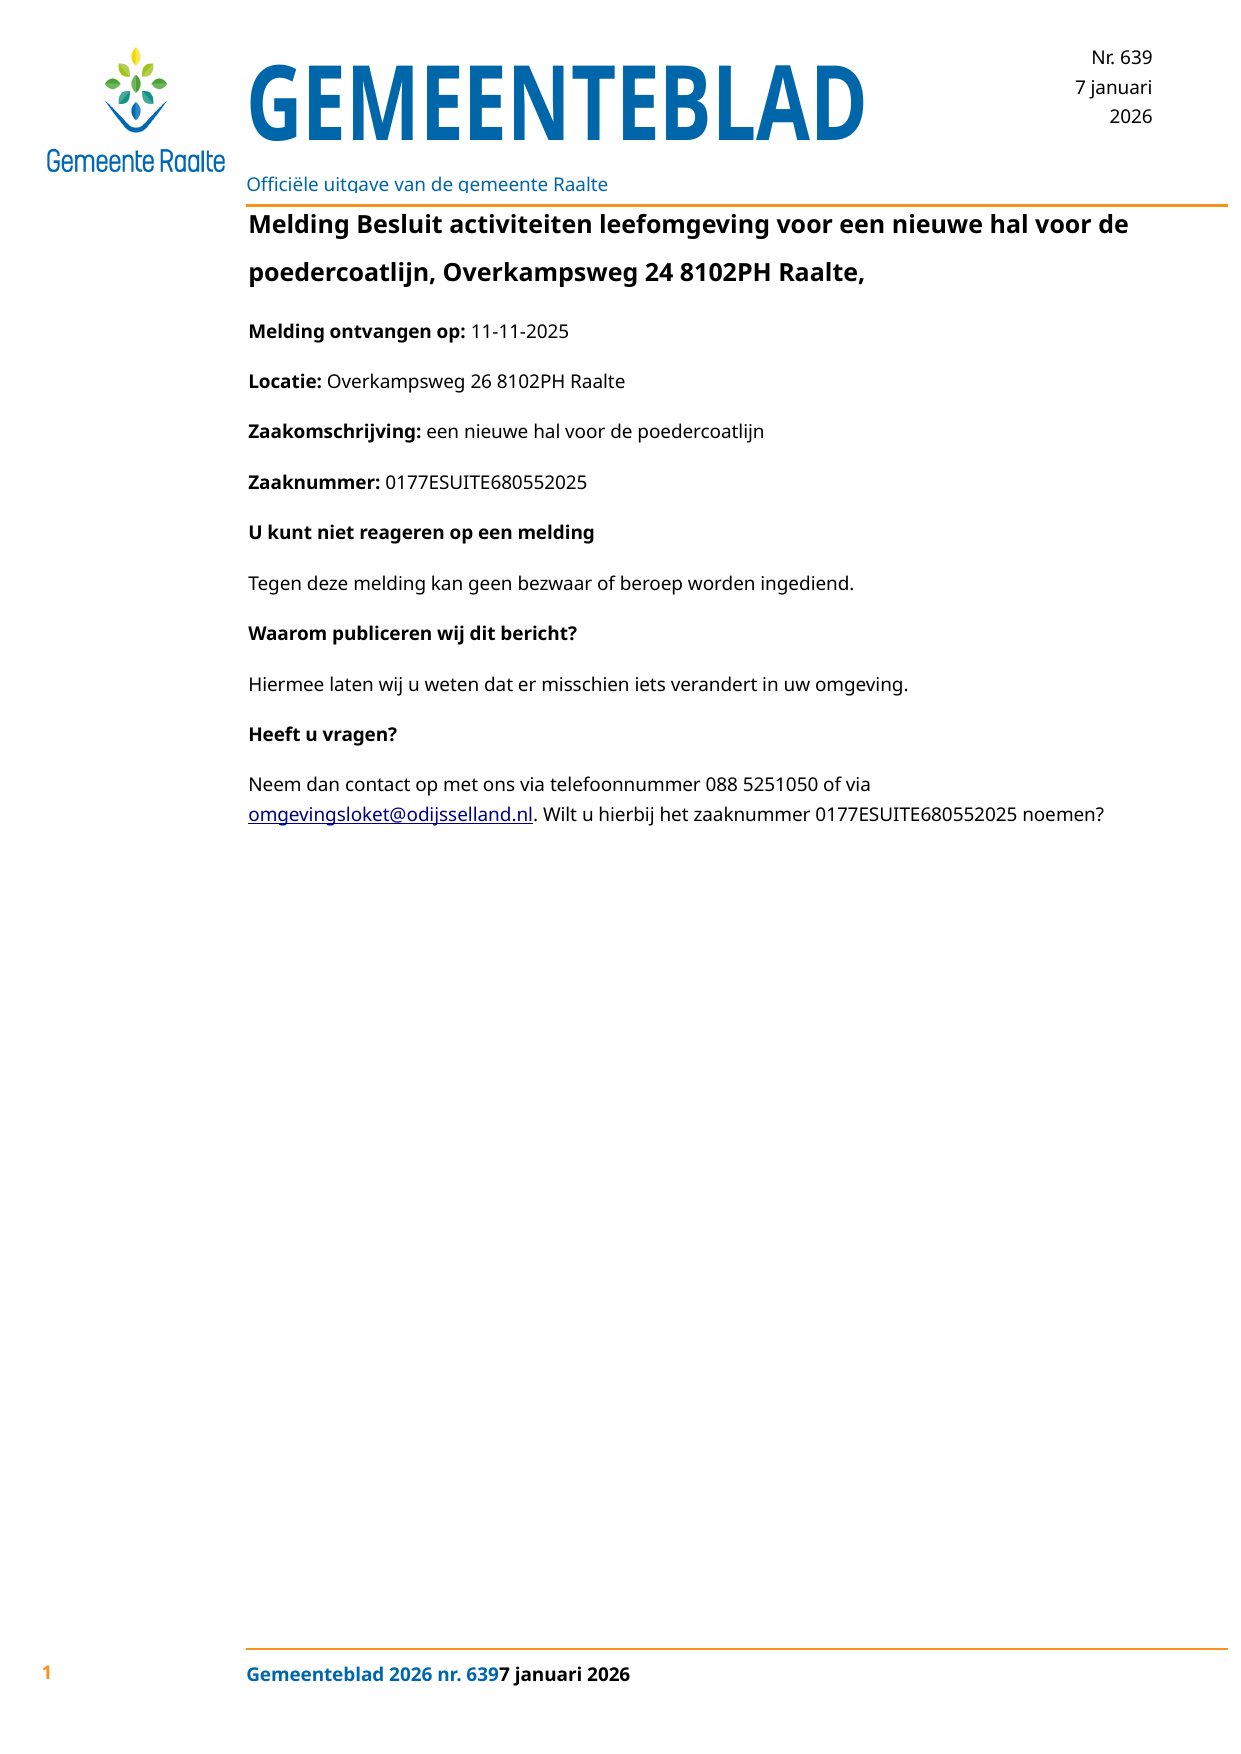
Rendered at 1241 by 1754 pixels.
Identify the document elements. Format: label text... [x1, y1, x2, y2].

text Tegen deze melding kan geen bezwaar of beroep worden ingediend. [248, 570, 1152, 596]
text Melding Besluit activiteiten leefomgeving voor een nieuwe hal voor de poedercoatlijn, Overkampsweg 24 8102PH Raalte, [248, 207, 1152, 288]
text Waarom publiceren wij dit bericht? [248, 620, 1152, 646]
text Zaaknummer: 0177ESUITE680552025 [248, 469, 1152, 495]
text Melding ontvangen op: 11-11-2025 [248, 318, 1152, 344]
text Neem dan contact op met ons via telefoonnummer 088 5251050 of via omgevingsloket@odijsselland.nl. Wilt u hierbij het zaaknummer 0177ESUITE680552025 noemen? [248, 772, 1152, 827]
text Heeft u vragen? [248, 721, 1152, 747]
text Locatie: Overkampsweg 26 8102PH Raalte [248, 368, 1152, 394]
text U kunt niet reageren op een melding [248, 519, 1152, 545]
text Hiermee laten wij u weten dat er misschien iets verandert in uw omgeving. [248, 671, 1152, 697]
picture [41, 47, 231, 172]
text Zaakomschrijving: een nieuwe hal voor de poedercoatlijn [248, 419, 1152, 444]
